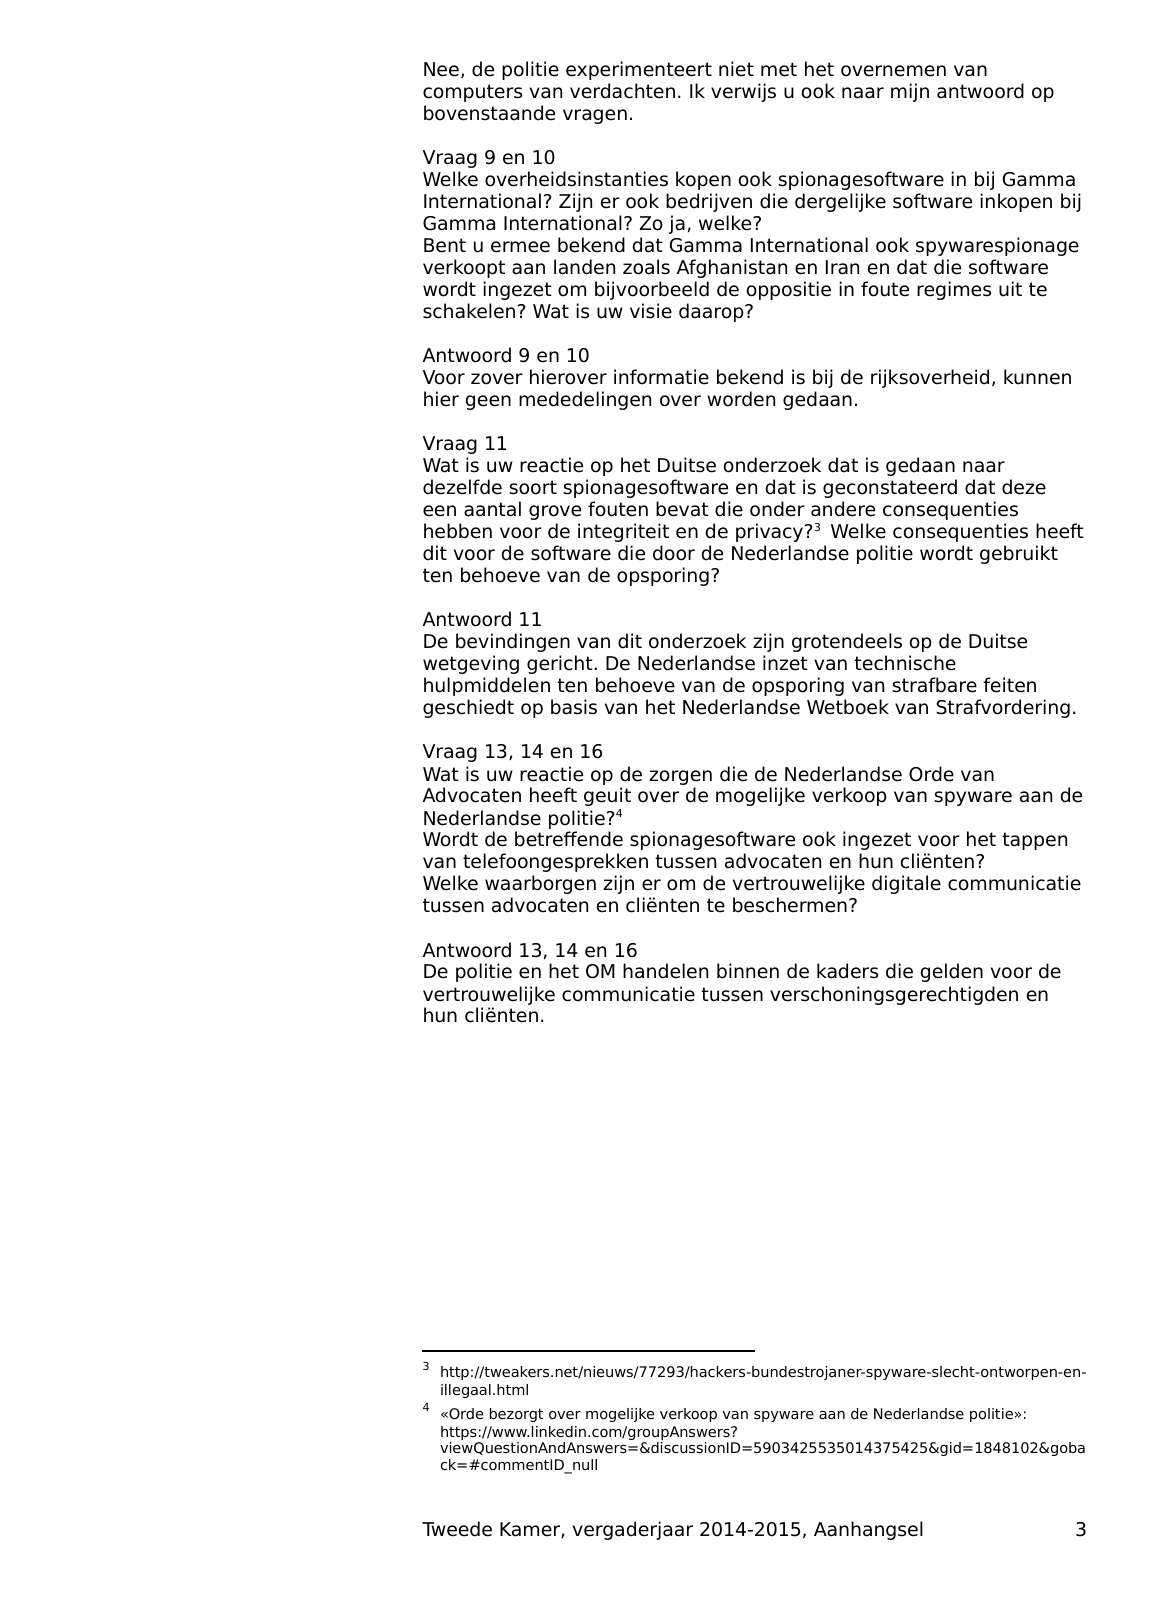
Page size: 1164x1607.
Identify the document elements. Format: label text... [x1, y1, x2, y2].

text Vraag 13, 14 en 16 [422, 741, 1087, 763]
text «Orde bezorgt over mogelijke verkoop van spyware aan de Nederlandse politie»: https://www.linkedin.com/groupAnswers?viewQuestionAndAnswers=&discussionID=5903425535014375425&gid=1848102&goback=#commentID_null [422, 1402, 1087, 1474]
text Vraag 11 [422, 433, 1087, 455]
text Welke waarborgen zijn er om de vertrouwelijke digitale communicatie tussen advocaten en cliënten te beschermen? [422, 873, 1087, 917]
text http://tweakers.net/nieuws/77293/hackers-bundestrojaner-spyware-slecht-ontworpen-en-illegaal.html [422, 1360, 1087, 1399]
text Nee, de politie experimenteert niet met het overnemen van computers van verdachten. Ik verwijs u ook naar mijn antwoord op bovenstaande vragen. [422, 59, 1087, 125]
text Antwoord 9 en 10 [422, 345, 1087, 367]
text De politie en het OM handelen binnen de kaders die gelden voor de vertrouwelijke communicatie tussen verschoningsgerechtigden en hun cliënten. [422, 961, 1087, 1027]
text Wat is uw reactie op het Duitse onderzoek dat is gedaan naar dezelfde soort spionagesoftware en dat is geconstateerd dat deze een aantal grove fouten bevat die onder andere consequenties hebben voor de integriteit en de privacy? Welke consequenties heeft dit voor de software die door de Nederlandse politie wordt gebruikt ten behoeve van de opsporing? [422, 455, 1087, 587]
text Bent u ermee bekend dat Gamma International ook spywarespionage verkoopt aan landen zoals Afghanistan en Iran en dat die software wordt ingezet om bijvoorbeeld de oppositie in foute regimes uit te schakelen? Wat is uw visie daarop? [422, 235, 1087, 323]
text Vraag 9 en 10 [422, 147, 1087, 169]
text Wordt de betreffende spionagesoftware ook ingezet voor het tappen van telefoongesprekken tussen advocaten en hun cliënten? [422, 829, 1087, 873]
text De bevindingen van dit onderzoek zijn grotendeels op de Duitse wetgeving gericht. De Nederlandse inzet van technische hulpmiddelen ten behoeve van de opsporing van strafbare feiten geschiedt op basis van het Nederlandse Wetboek van Strafvordering. [422, 631, 1087, 719]
text Antwoord 11 [422, 609, 1087, 631]
text Wat is uw reactie op de zorgen die de Nederlandse Orde van Advocaten heeft geuit over de mogelijke verkoop van spyware aan de Nederlandse politie? [422, 763, 1087, 829]
text Antwoord 13, 14 en 16 [422, 939, 1087, 961]
text Welke overheidsinstanties kopen ook spionagesoftware in bij Gamma International? Zijn er ook bedrijven die dergelijke software inkopen bij Gamma International? Zo ja, welke? [422, 169, 1087, 235]
text Voor zover hierover informatie bekend is bij de rijksoverheid, kunnen hier geen mededelingen over worden gedaan. [422, 367, 1087, 411]
